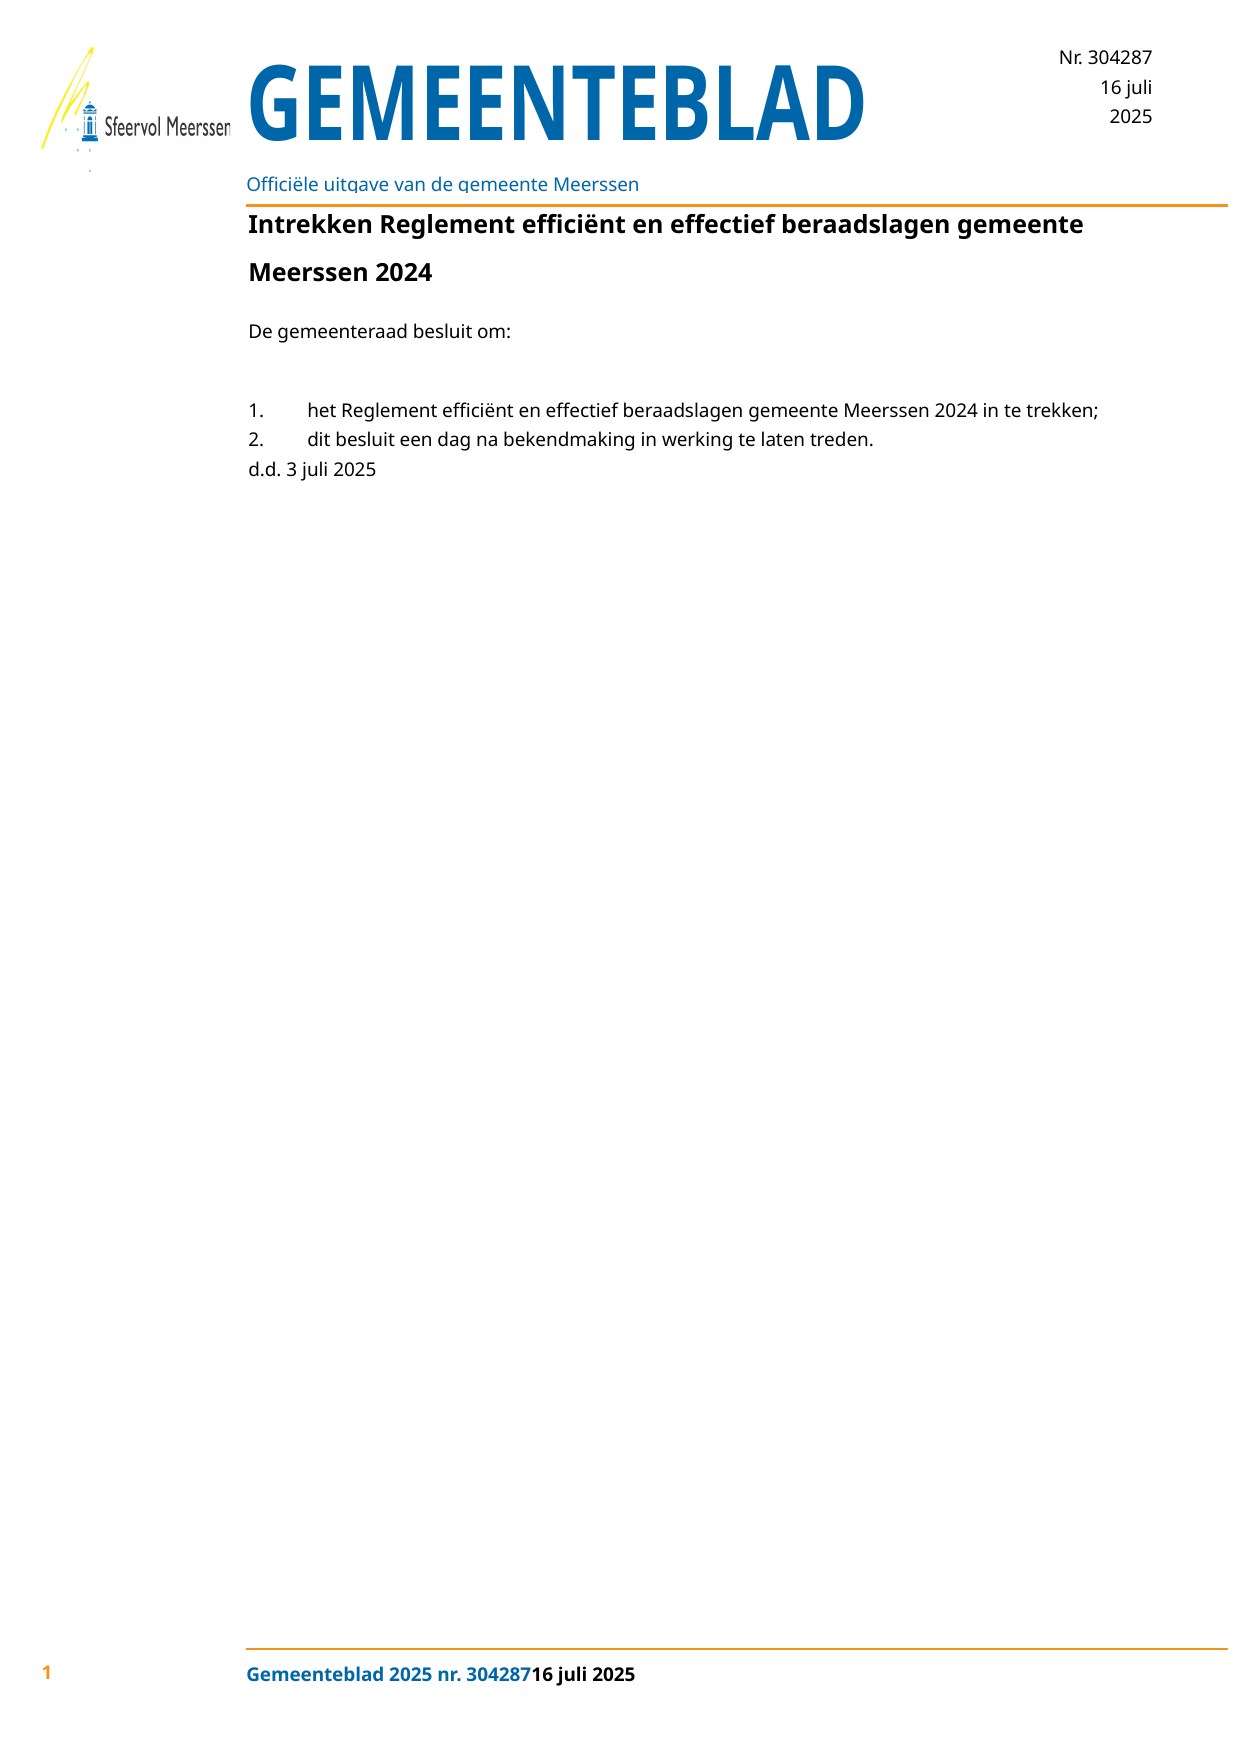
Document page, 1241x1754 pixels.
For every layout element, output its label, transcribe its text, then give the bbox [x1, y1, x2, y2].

list het Reglement efficiënt en effectief beraadslagen gemeente Meerssen 2024 in te trekken; [248, 397, 1152, 422]
list dit besluit een dag na bekendmaking in werking te laten treden. [248, 426, 1152, 452]
text Intrekken Reglement efficiënt en effectief beraadslagen gemeente Meerssen 2024 [248, 207, 1152, 288]
picture [41, 47, 231, 172]
text d.d. 3 juli 2025 [248, 456, 1152, 482]
text De gemeenteraad besluit om: [248, 318, 1152, 344]
